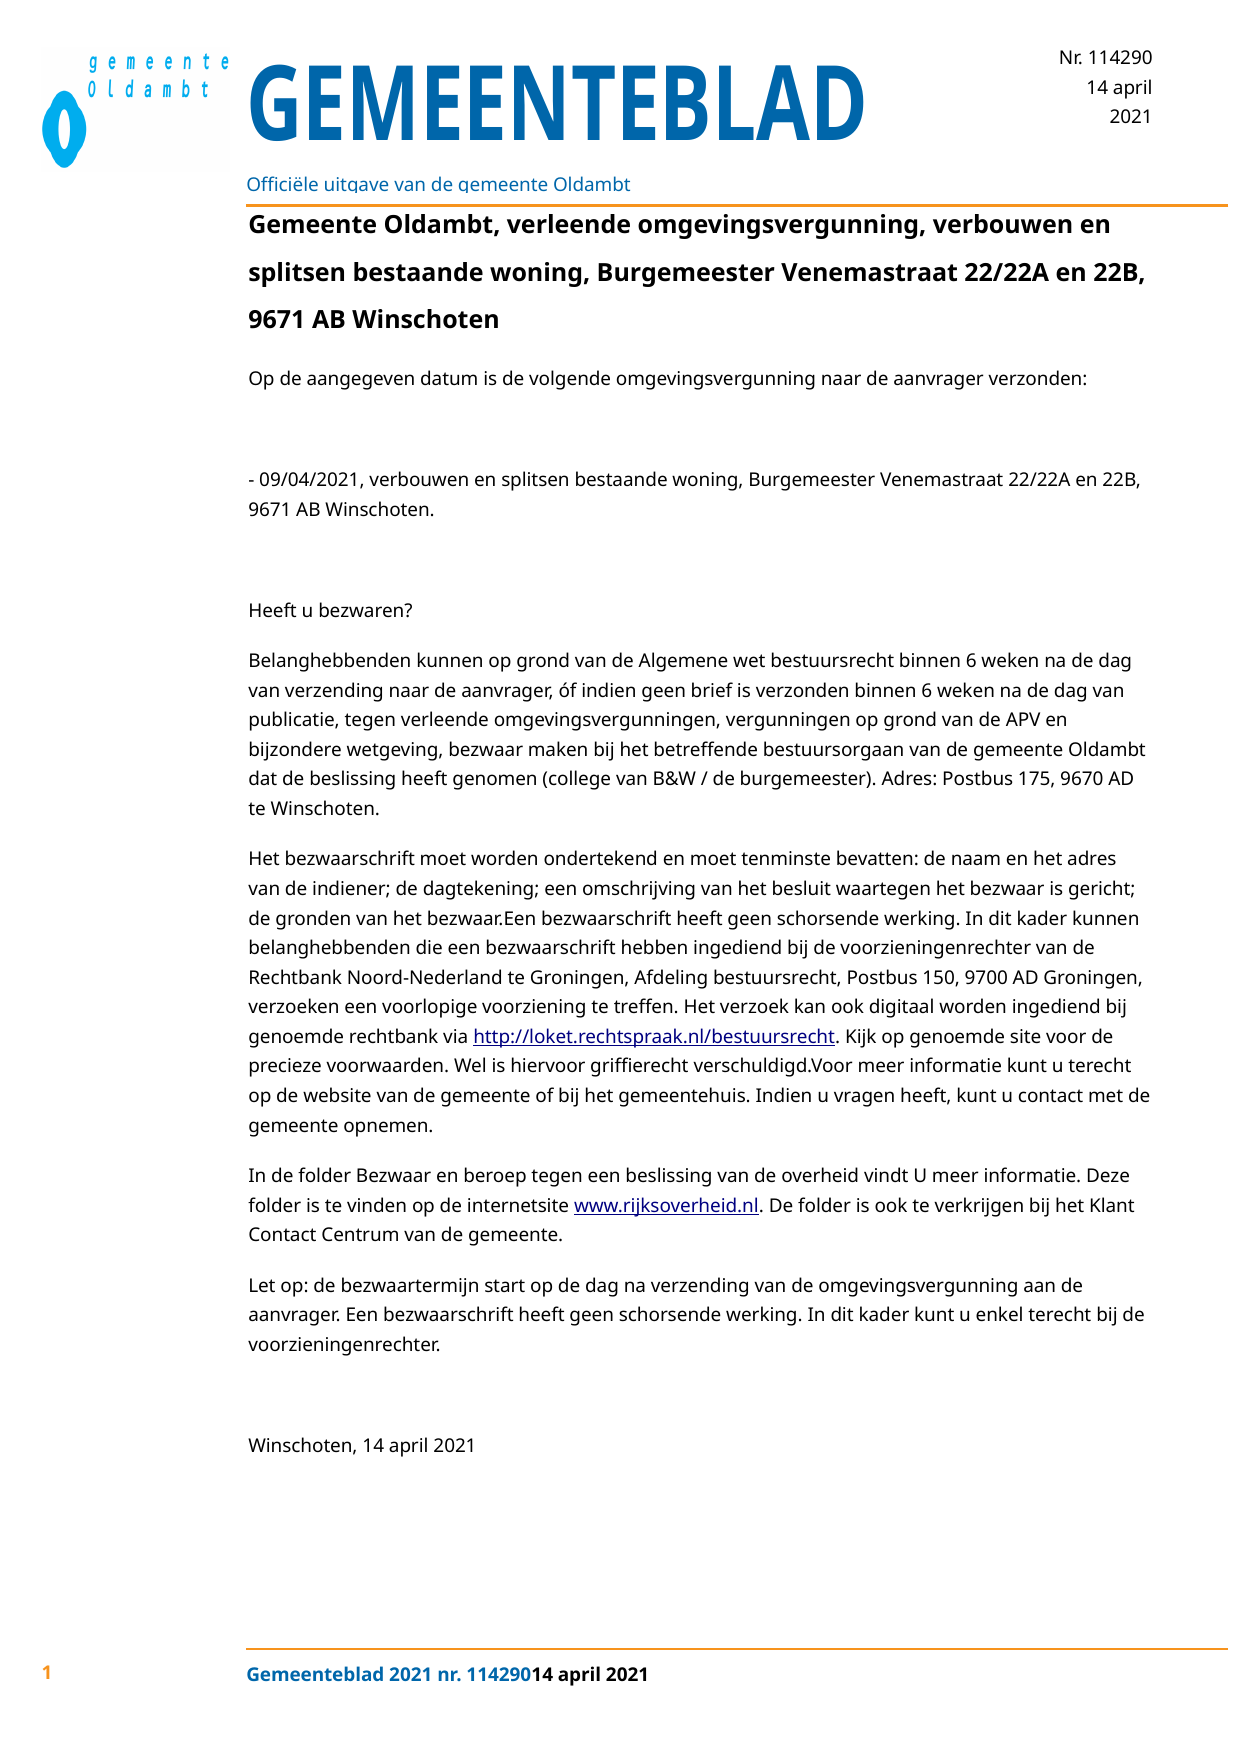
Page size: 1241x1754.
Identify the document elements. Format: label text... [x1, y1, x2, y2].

picture [41, 47, 231, 172]
text Winschoten, 14 april 2021 [248, 1432, 1152, 1457]
text Belanghebbenden kunnen op grond van de Algemene wet bestuursrecht binnen 6 weken na de dag van verzending naar de aanvrager, óf indien geen brief is verzonden binnen 6 weken na de dag van publicatie, tegen verleende omgevingsvergunningen, vergunningen op grond van de APV en bijzondere wetgeving, bezwaar maken bij het betreffende bestuursorgaan van de gemeente Oldambt dat de beslissing heeft genomen (college van B&W / de burgemeester). Adres: Postbus 175, 9670 AD te Winschoten. [248, 647, 1152, 821]
text Heeft u bezwaren? [248, 597, 1152, 622]
text In de folder Bezwaar en beroep tegen een beslissing van de overheid vindt U meer informatie. Deze folder is te vinden op de internetsite www.rijksoverheid.nl. De folder is ook te verkrijgen bij het Klant Contact Centrum van de gemeente. [248, 1162, 1152, 1247]
text Het bezwaarschrift moet worden ondertekend en moet tenminste bevatten: de naam en het adres van de indiener; de dagtekening; een omschrijving van het besluit waartegen het bezwaar is gericht; de gronden van het bezwaar.Een bezwaarschrift heeft geen schorsende werking. In dit kader kunnen belanghebbenden die een bezwaarschrift hebben ingediend bij de voorzieningenrechter van de Rechtbank Noord-Nederland te Groningen, Afdeling bestuursrecht, Postbus 150, 9700 AD Groningen, verzoeken een voorlopige voorziening te treffen. Het verzoek kan ook digitaal worden ingediend bij genoemde rechtbank via http://loket.rechtspraak.nl/bestuursrecht. Kijk op genoemde site voor de precieze voorwaarden. Wel is hiervoor griffierecht verschuldigd.Voor meer informatie kunt u terecht op de website van de gemeente of bij het gemeentehuis. Indien u vragen heeft, kunt u contact met de gemeente opnemen. [248, 846, 1152, 1137]
text Gemeente Oldambt, verleende omgevingsvergunning, verbouwen en splitsen bestaande woning, Burgemeester Venemastraat 22/22A en 22B, 9671 AB Winschoten [248, 207, 1152, 336]
text Let op: de bezwaartermijn start op de dag na verzending van de omgevingsvergunning aan de aanvrager. Een bezwaarschrift heeft geen schorsende werking. In dit kader kunt u enkel terecht bij de voorzieningenrechter. [248, 1272, 1152, 1357]
text Op de aangegeven datum is de volgende omgevingsvergunning naar de aanvrager verzonden: [248, 366, 1152, 391]
text - 09/04/2021, verbouwen en splitsen bestaande woning, Burgemeester Venemastraat 22/22A en 22B, 9671 AB Winschoten. [248, 466, 1152, 522]
